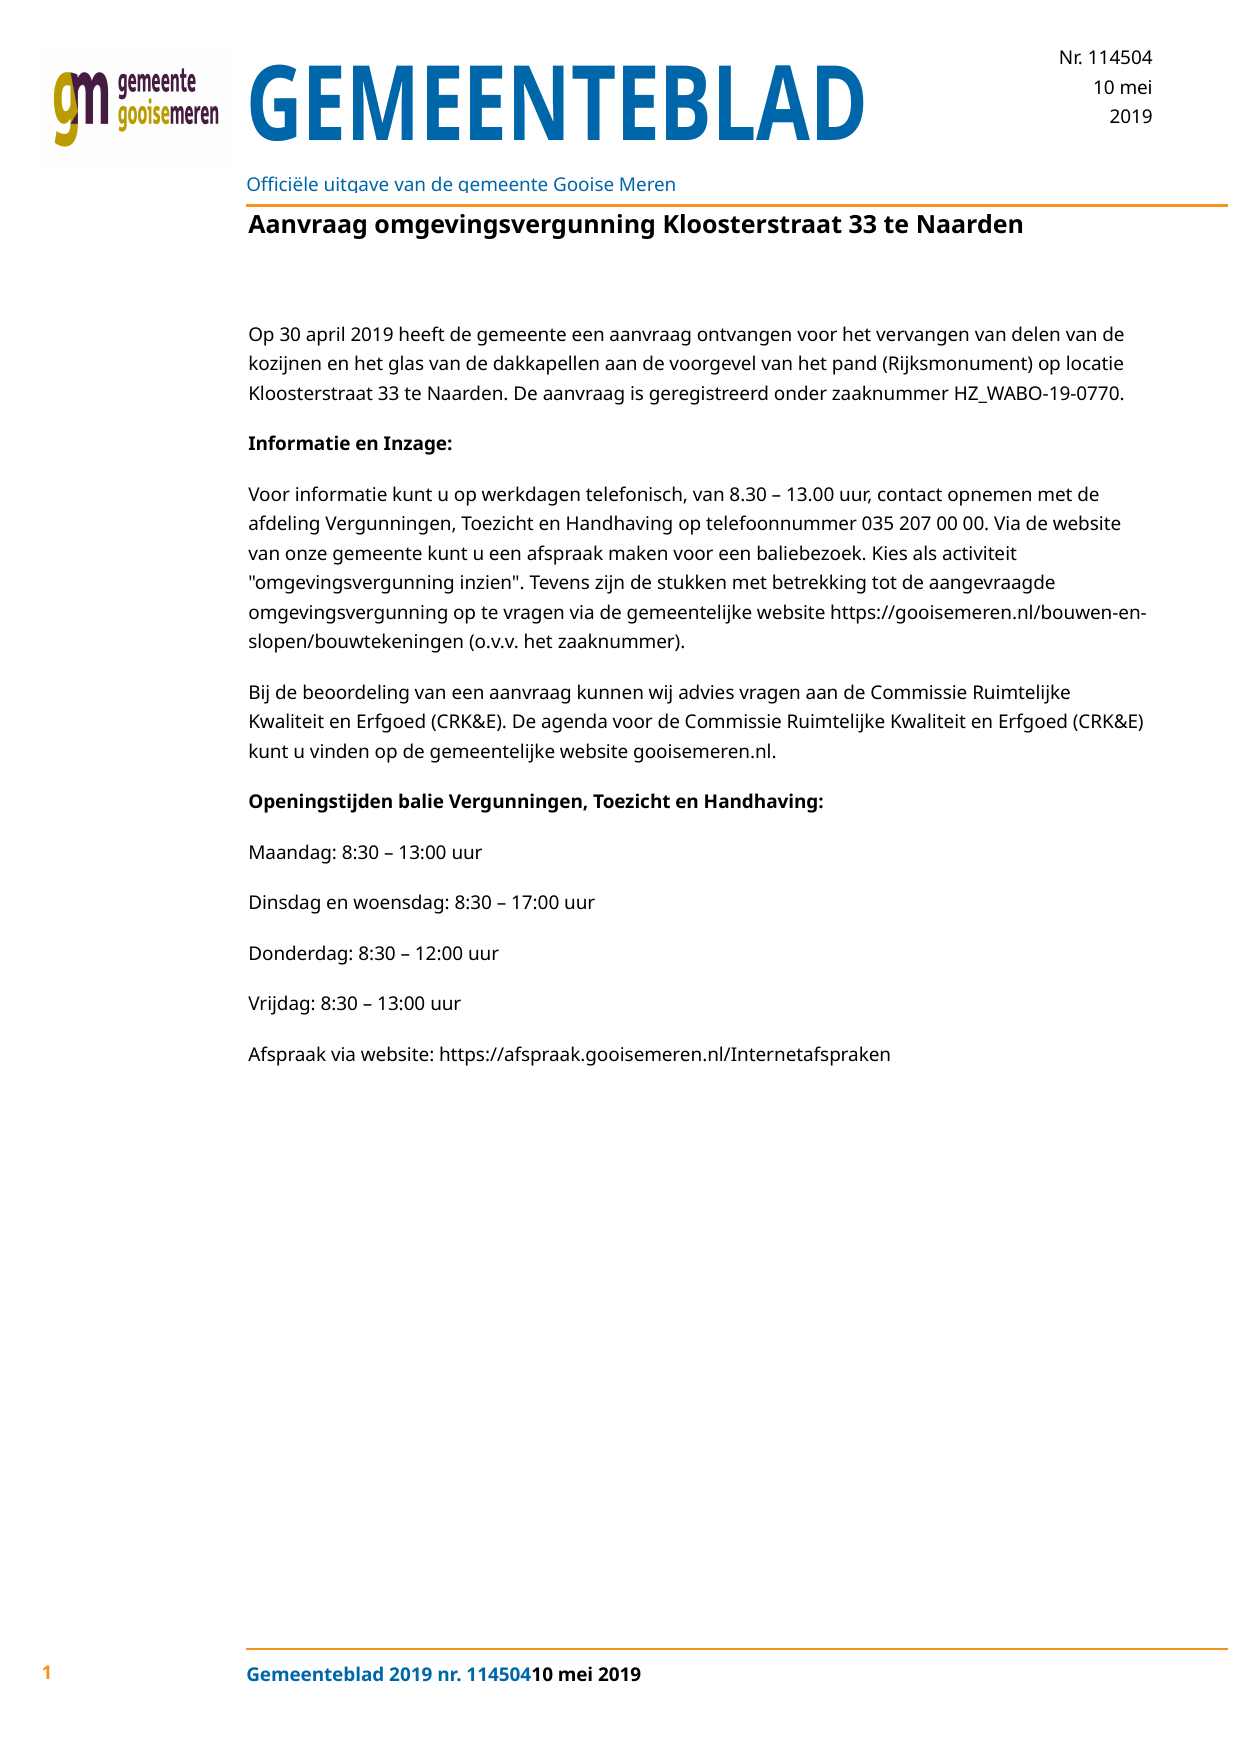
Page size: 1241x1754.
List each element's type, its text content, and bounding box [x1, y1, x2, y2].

text Vrijdag: 8:30 – 13:00 uur [248, 990, 1152, 1016]
text Voor informatie kunt u op werkdagen telefonisch, van 8.30 – 13.00 uur, contact opnemen met de afdeling Vergunningen, Toezicht en Handhaving op telefoonnummer 035 207 00 00. Via de website van onze gemeente kunt u een afspraak maken voor een baliebezoek. Kies als activiteit "omgevingsvergunning inzien". Tevens zijn de stukken met betrekking tot de aangevraagde omgevingsvergunning op te vragen via de gemeentelijke website https://gooisemeren.nl/bouwen-en-slopen/bouwtekeningen (o.v.v. het zaaknummer). [248, 481, 1152, 654]
text Openingstijden balie Vergunningen, Toezicht en Handhaving: [248, 789, 1152, 814]
text Donderdag: 8:30 – 12:00 uur [248, 940, 1152, 966]
text Dinsdag en woensdag: 8:30 – 17:00 uur [248, 889, 1152, 915]
text Informatie en Inzage: [248, 430, 1152, 456]
text Op 30 april 2019 heeft de gemeente een aanvraag ontvangen voor het vervangen van delen van de kozijnen en het glas van de dakkapellen aan de voorgevel van het pand (Rijksmonument) op locatie Kloosterstraat 33 te Naarden. De aanvraag is geregistreerd onder zaaknummer HZ_WABO-19-0770. [248, 321, 1152, 406]
text Maandag: 8:30 – 13:00 uur [248, 839, 1152, 865]
text Afspraak via website: https://afspraak.gooisemeren.nl/Internetafspraken [248, 1041, 1152, 1066]
text Bij de beoordeling van een aanvraag kunnen wij advies vragen aan de Commissie Ruimtelijke Kwaliteit en Erfgoed (CRK&E). De agenda voor de Commissie Ruimtelijke Kwaliteit en Erfgoed (CRK&E) kunt u vinden op de gemeentelijke website gooisemeren.nl. [248, 679, 1152, 764]
text Aanvraag omgevingsvergunning Kloosterstraat 33 te Naarden [248, 207, 1152, 241]
picture [41, 47, 231, 172]
